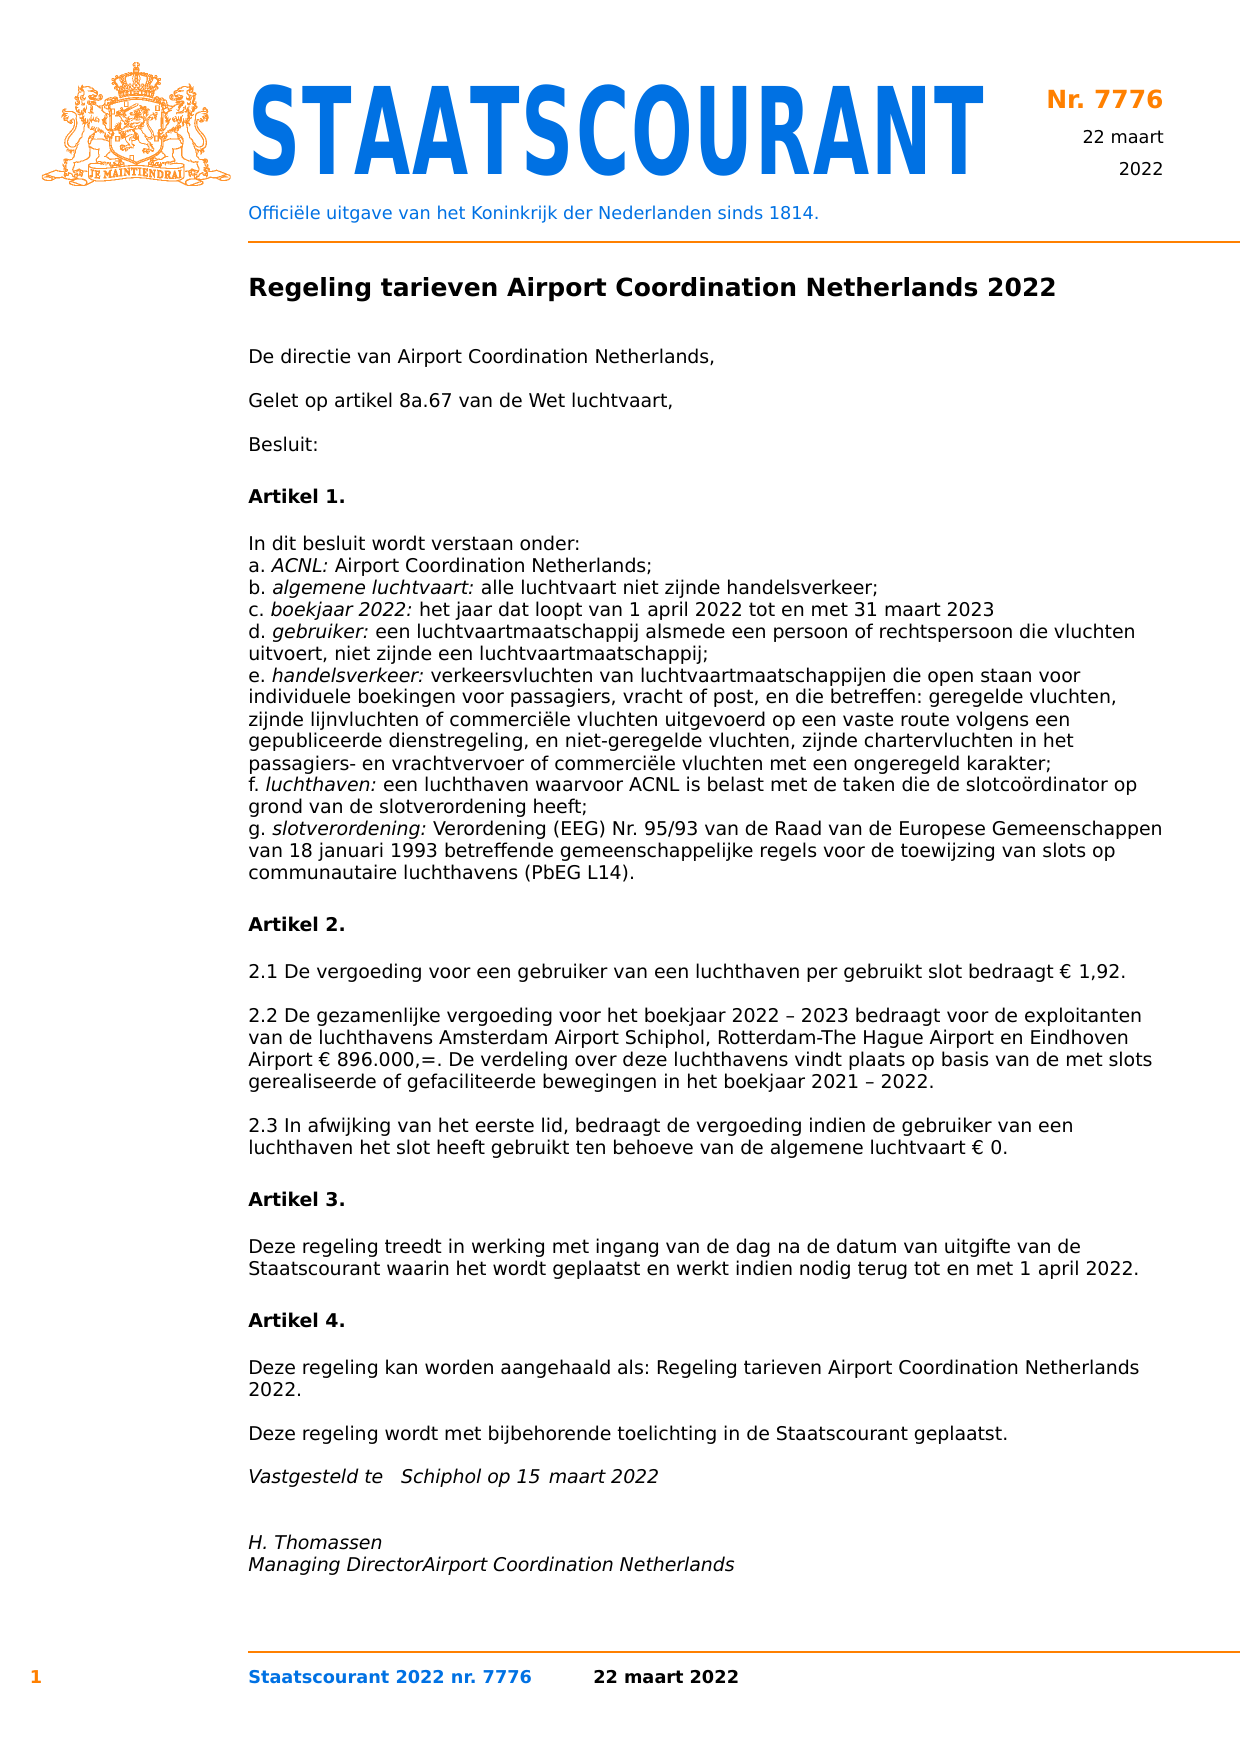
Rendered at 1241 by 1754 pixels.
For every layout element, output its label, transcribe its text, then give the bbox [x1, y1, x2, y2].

text H. Thomassen Managing DirectorAirport Coordination Netherlands [248, 1510, 1163, 1576]
subtitle Artikel 1. [248, 486, 1163, 508]
text 2.1 De vergoeding voor een gebruiker van een luchthaven per gebruikt slot bedraagt € 1,92. [248, 961, 1163, 983]
subtitle Artikel 4. [248, 1310, 1163, 1332]
text Deze regeling wordt met bijbehorende toelichting in de Staatscourant geplaatst. [248, 1423, 1163, 1444]
text e. handelsverkeer: verkeersvluchten van luchtvaartmaatschappijen die open staan voor individuele boekingen voor passagiers, vracht of post, en die betreffen: geregelde vluchten, zijnde lijnvluchten of commerciële vluchten uitgevoerd op een vaste route volgens een gepubliceerde dienstregeling, en niet-geregelde vluchten, zijnde chartervluchten in het passagiers- en vrachtvervoer of commerciële vluchten met een ongeregeld karakter; [248, 664, 1163, 774]
picture [41, 62, 231, 186]
text Gelet op artikel 8a.67 van de Wet luchtvaart, [248, 390, 1163, 412]
text 2.2 De gezamenlijke vergoeding voor het boekjaar 2022 – 2023 bedraagt voor de exploitanten van de luchthavens Amsterdam Airport Schiphol, Rotterdam-The Hague Airport en Eindhoven Airport € 896.000,=. De verdeling over deze luchthavens vindt plaats op basis van de met slots gerealiseerde of gefaciliteerde bewegingen in het boekjaar 2021 – 2022. [248, 1005, 1163, 1093]
table_cell 2022 [998, 153, 1240, 203]
table_cell Officiële uitgave van het Koninkrijk der Nederlanden sinds 1814. [248, 203, 1240, 241]
text d. gebruiker: een luchtvaartmaatschappij alsmede een persoon of rechtspersoon die vluchten uitvoert, niet zijnde een luchtvaartmaatschappij; [248, 621, 1163, 664]
table_header [25, 62, 248, 241]
text Deze regeling kan worden aangehaald als: Regeling tarieven Airport Coordination Netherlands 2022. [248, 1357, 1163, 1401]
text In dit besluit wordt verstaan onder: [248, 533, 1163, 554]
text 2.3 In afwijking van het eerste lid, bedraagt de vergoeding indien de gebruiker van een luchthaven het slot heeft gebruikt ten behoeve van de algemene luchtvaart € 0. [248, 1115, 1163, 1159]
subtitle Regeling tarieven Airport Coordination Netherlands 2022 [248, 273, 1163, 302]
text Besluit: [248, 434, 1163, 456]
text b. algemene luchtvaart: alle luchtvaart niet zijnde handelsverkeer; [248, 577, 1163, 598]
table_cell 22 maart [998, 121, 1240, 153]
table_header Nr. 7776 [998, 62, 1240, 121]
text a. ACNL: Airport Coordination Netherlands; [248, 554, 1163, 577]
subtitle Artikel 3. [248, 1189, 1163, 1211]
text c. boekjaar 2022: het jaar dat loopt van 1 april 2022 tot en met 31 maart 2023 [248, 598, 1163, 621]
subtitle Artikel 2. [248, 914, 1163, 936]
text f. luchthaven: een luchthaven waarvoor ACNL is belast met de taken die de slotcoördinator op grond van de slotverordening heeft; [248, 774, 1163, 818]
text Vastgesteld te Schiphol op 15 maart 2022 [248, 1466, 1163, 1488]
table_header STAATSCOURANT [248, 62, 998, 203]
text De directie van Airport Coordination Netherlands, [248, 346, 1163, 368]
text Deze regeling treedt in werking met ingang van de dag na de datum van uitgifte van de Staatscourant waarin het wordt geplaatst en werkt indien nodig terug tot en met 1 april 2022. [248, 1236, 1163, 1280]
text g. slotverordening: Verordening (EEG) Nr. 95/93 van de Raad van de Europese Gemeenschappen van 18 januari 1993 betreffende gemeenschappelijke regels voor de toewijzing van slots op communautaire luchthavens (PbEG L14). [248, 818, 1163, 884]
